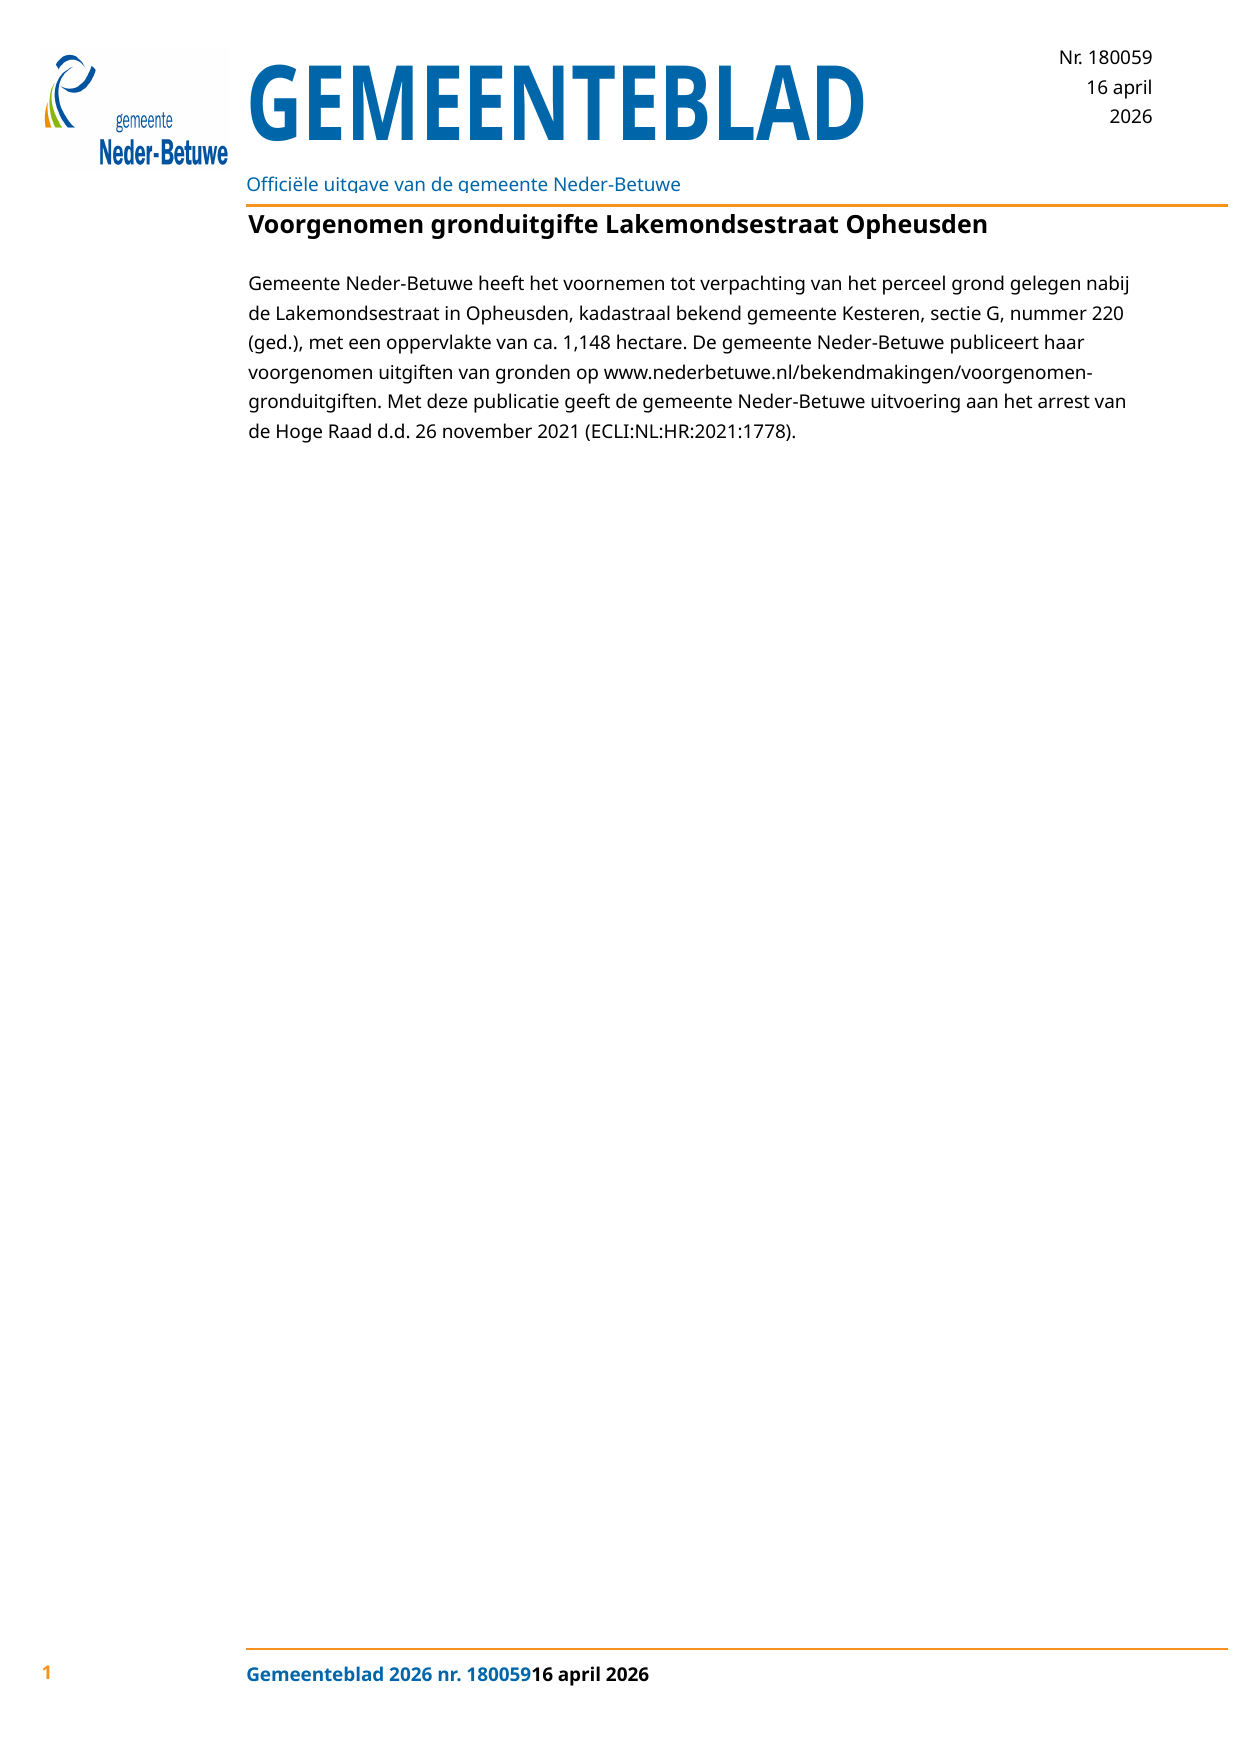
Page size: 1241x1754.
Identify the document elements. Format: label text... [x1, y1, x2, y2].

text Voorgenomen gronduitgifte Lakemondsestraat Opheusden [248, 207, 1152, 241]
picture [41, 47, 231, 172]
text Gemeente Neder-Betuwe heeft het voornemen tot verpachting van het perceel grond gelegen nabij de Lakemondsestraat in Opheusden, kadastraal bekend gemeente Kesteren, sectie G, nummer 220 (ged.), met een oppervlakte van ca. 1,148 hectare. De gemeente Neder-Betuwe publiceert haar voorgenomen uitgiften van gronden op www.nederbetuwe.nl/bekendmakingen/voorgenomen-gronduitgiften. Met deze publicatie geeft de gemeente Neder-Betuwe uitvoering aan het arrest van de Hoge Raad d.d. 26 november 2021 (ECLI:NL:HR:2021:1778). [248, 270, 1152, 444]
